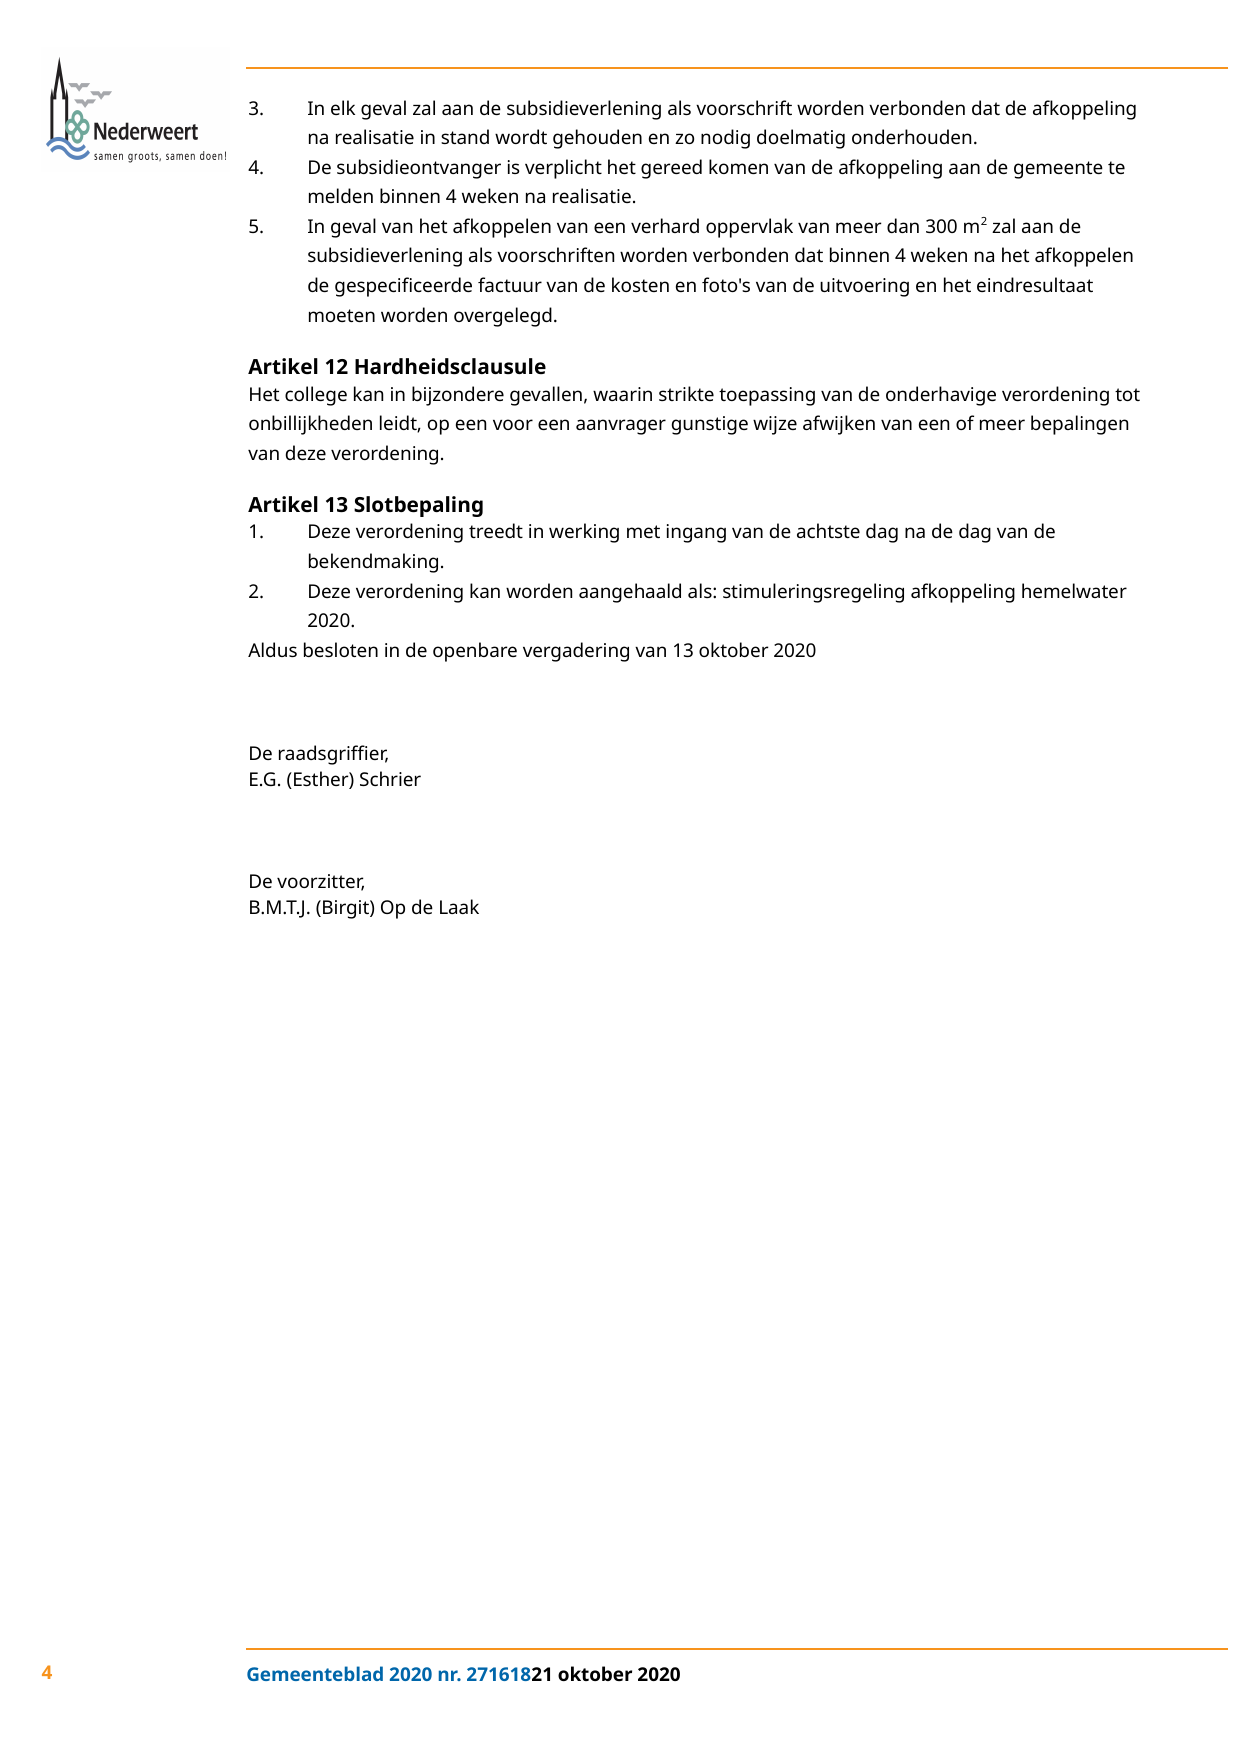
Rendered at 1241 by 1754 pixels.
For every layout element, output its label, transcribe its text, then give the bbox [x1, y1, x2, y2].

text Het college kan in bijzondere gevallen, waarin strikte toepassing van de onderhavige verordening tot onbillijkheden leidt, op een voor een aanvrager gunstige wijze afwijken van een of meer bepalingen van deze verordening. [248, 381, 1152, 466]
picture [41, 47, 231, 172]
text B.M.T.J. (Birgit) Op de Laak [248, 894, 1152, 920]
text Artikel 13 Slotbepaling [248, 490, 1152, 519]
text Aldus besloten in de openbare vergadering van 13 oktober 2020 [248, 637, 1152, 663]
text E.G. (Esther) Schrier [248, 766, 1152, 791]
text De voorzitter, [248, 869, 1152, 894]
list In geval van het afkoppelen van een verhard oppervlak van meer dan 300 m2 zal aan de subsidieverlening als voorschriften worden verbonden dat binnen 4 weken na het afkoppelen de gespecificeerde factuur van de kosten en foto's van de uitvoering en het eindresultaat moeten worden overgelegd. [248, 213, 1152, 328]
list De subsidieontvanger is verplicht het gereed komen van de afkoppeling aan de gemeente te melden binnen 4 weken na realisatie. [248, 154, 1152, 209]
list In elk geval zal aan de subsidieverlening als voorschrift worden verbonden dat de afkoppeling na realisatie in stand wordt gehouden en zo nodig doelmatig onderhouden. [248, 95, 1152, 150]
text De raadsgriffier, [248, 740, 1152, 766]
text Artikel 12 Hardheidsclausule [248, 352, 1152, 381]
list Deze verordening treedt in werking met ingang van de achtste dag na de dag van de bekendmaking. [248, 519, 1152, 574]
list Deze verordening kan worden aangehaald als: stimuleringsregeling afkoppeling hemelwater 2020. [248, 578, 1152, 633]
